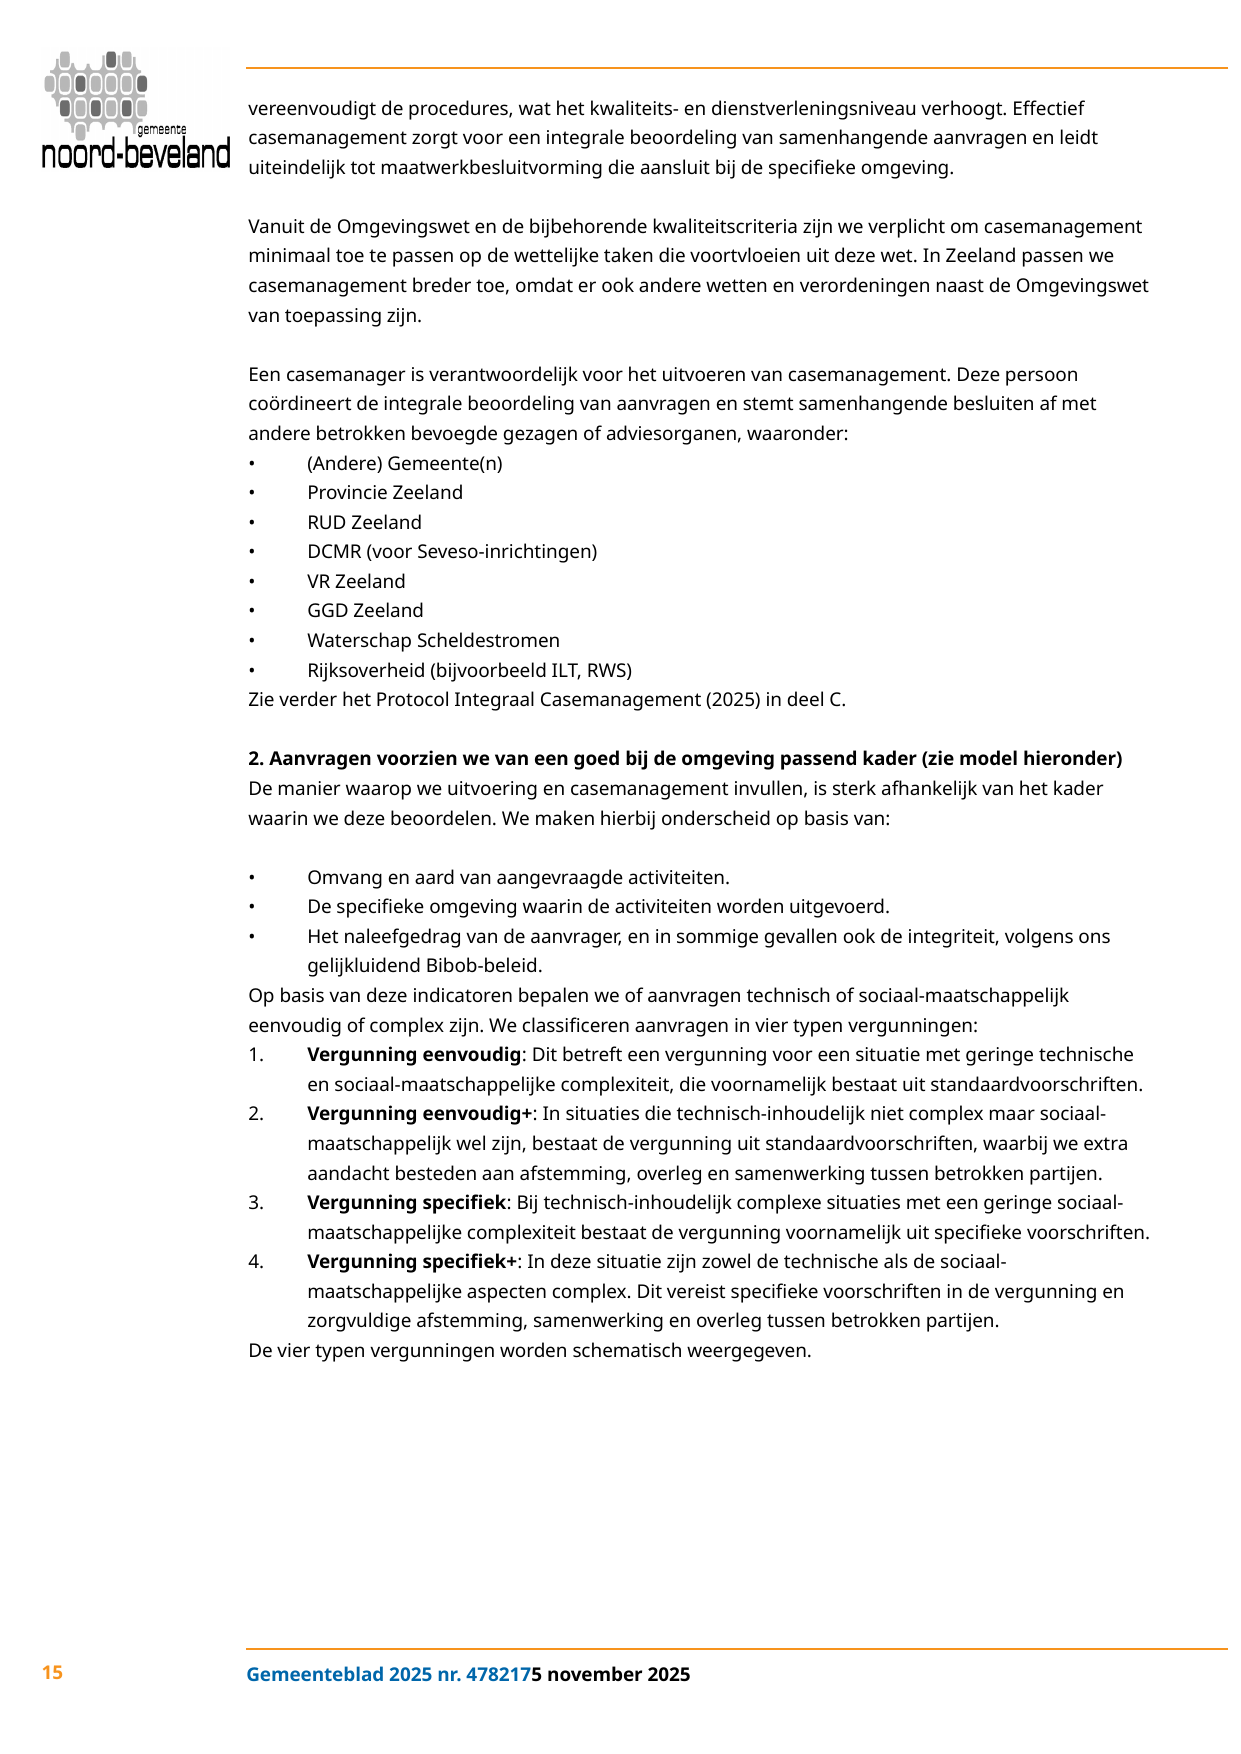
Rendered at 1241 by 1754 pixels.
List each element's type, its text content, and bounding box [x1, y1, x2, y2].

text Vanuit de Omgevingswet en de bijbehorende kwaliteitscriteria zijn we verplicht om casemanagement minimaal toe te passen op de wettelijke taken die voortvloeien uit deze wet. In Zeeland passen we casemanagement breder toe, omdat er ook andere wetten en verordeningen naast de Omgevingswet van toepassing zijn. [248, 213, 1152, 328]
text Op basis van deze indicatoren bepalen we of aanvragen technisch of sociaal-maatschappelijk eenvoudig of complex zijn. We classificeren aanvragen in vier typen vergunningen: [248, 982, 1152, 1038]
list RUD Zeeland [248, 509, 1152, 535]
text vereenvoudigt de procedures, wat het kwaliteits- en dienstverleningsniveau verhoogt. Effectief casemanagement zorgt voor een integrale beoordeling van samenhangende aanvragen en leidt uiteindelijk tot maatwerkbesluitvorming die aansluit bij de specifieke omgeving. [248, 95, 1152, 180]
text Een casemanager is verantwoordelijk voor het uitvoeren van casemanagement. Deze persoon coördineert de integrale beoordeling van aanvragen en stemt samenhangende besluiten af met andere betrokken bevoegde gezagen of adviesorganen, waaronder: [248, 361, 1152, 446]
list Vergunning specifiek+: In deze situatie zijn zowel de technische als de sociaal-maatschappelijke aspecten complex. Dit vereist specifieke voorschriften in de vergunning en zorgvuldige afstemming, samenwerking en overleg tussen betrokken partijen. [248, 1248, 1152, 1333]
list De specifieke omgeving waarin de activiteiten worden uitgevoerd. [248, 893, 1152, 919]
list GGD Zeeland [248, 598, 1152, 623]
list Rijksoverheid (bijvoorbeeld ILT, RWS) [248, 657, 1152, 683]
text 2. Aanvragen voorzien we van een goed bij de omgeving passend kader (zie model hieronder) [248, 746, 1152, 771]
list Het naleefgedrag van de aanvrager, en in sommige gevallen ook de integriteit, volgens ons gelijkluidend Bibob-beleid. [248, 923, 1152, 978]
text De manier waarop we uitvoering en casemanagement invullen, is sterk afhankelijk van het kader waarin we deze beoordelen. We maken hierbij onderscheid op basis van: [248, 775, 1152, 831]
list Provincie Zeeland [248, 479, 1152, 505]
list Omvang en aard van aangevraagde activiteiten. [248, 864, 1152, 890]
list Vergunning eenvoudig+: In situaties die technisch-inhoudelijk niet complex maar sociaal-maatschappelijk wel zijn, bestaat de vergunning uit standaardvoorschriften, waarbij we extra aandacht besteden aan afstemming, overleg en samenwerking tussen betrokken partijen. [248, 1101, 1152, 1186]
list (Andere) Gemeente(n) [248, 450, 1152, 476]
list Vergunning specifiek: Bij technisch-inhoudelijk complexe situaties met een geringe sociaal-maatschappelijke complexiteit bestaat de vergunning voornamelijk uit specifieke voorschriften. [248, 1189, 1152, 1245]
picture [41, 47, 231, 172]
list DCMR (voor Seveso-inrichtingen) [248, 538, 1152, 564]
list Vergunning eenvoudig: Dit betreft een vergunning voor een situatie met geringe technische en sociaal-maatschappelijke complexiteit, die voornamelijk bestaat uit standaardvoorschriften. [248, 1041, 1152, 1097]
text Zie verder het Protocol Integraal Casemanagement (2025) in deel C. [248, 686, 1152, 712]
list Waterschap Scheldestromen [248, 627, 1152, 653]
text De vier typen vergunningen worden schematisch weergegeven. [248, 1337, 1152, 1363]
list VR Zeeland [248, 568, 1152, 594]
